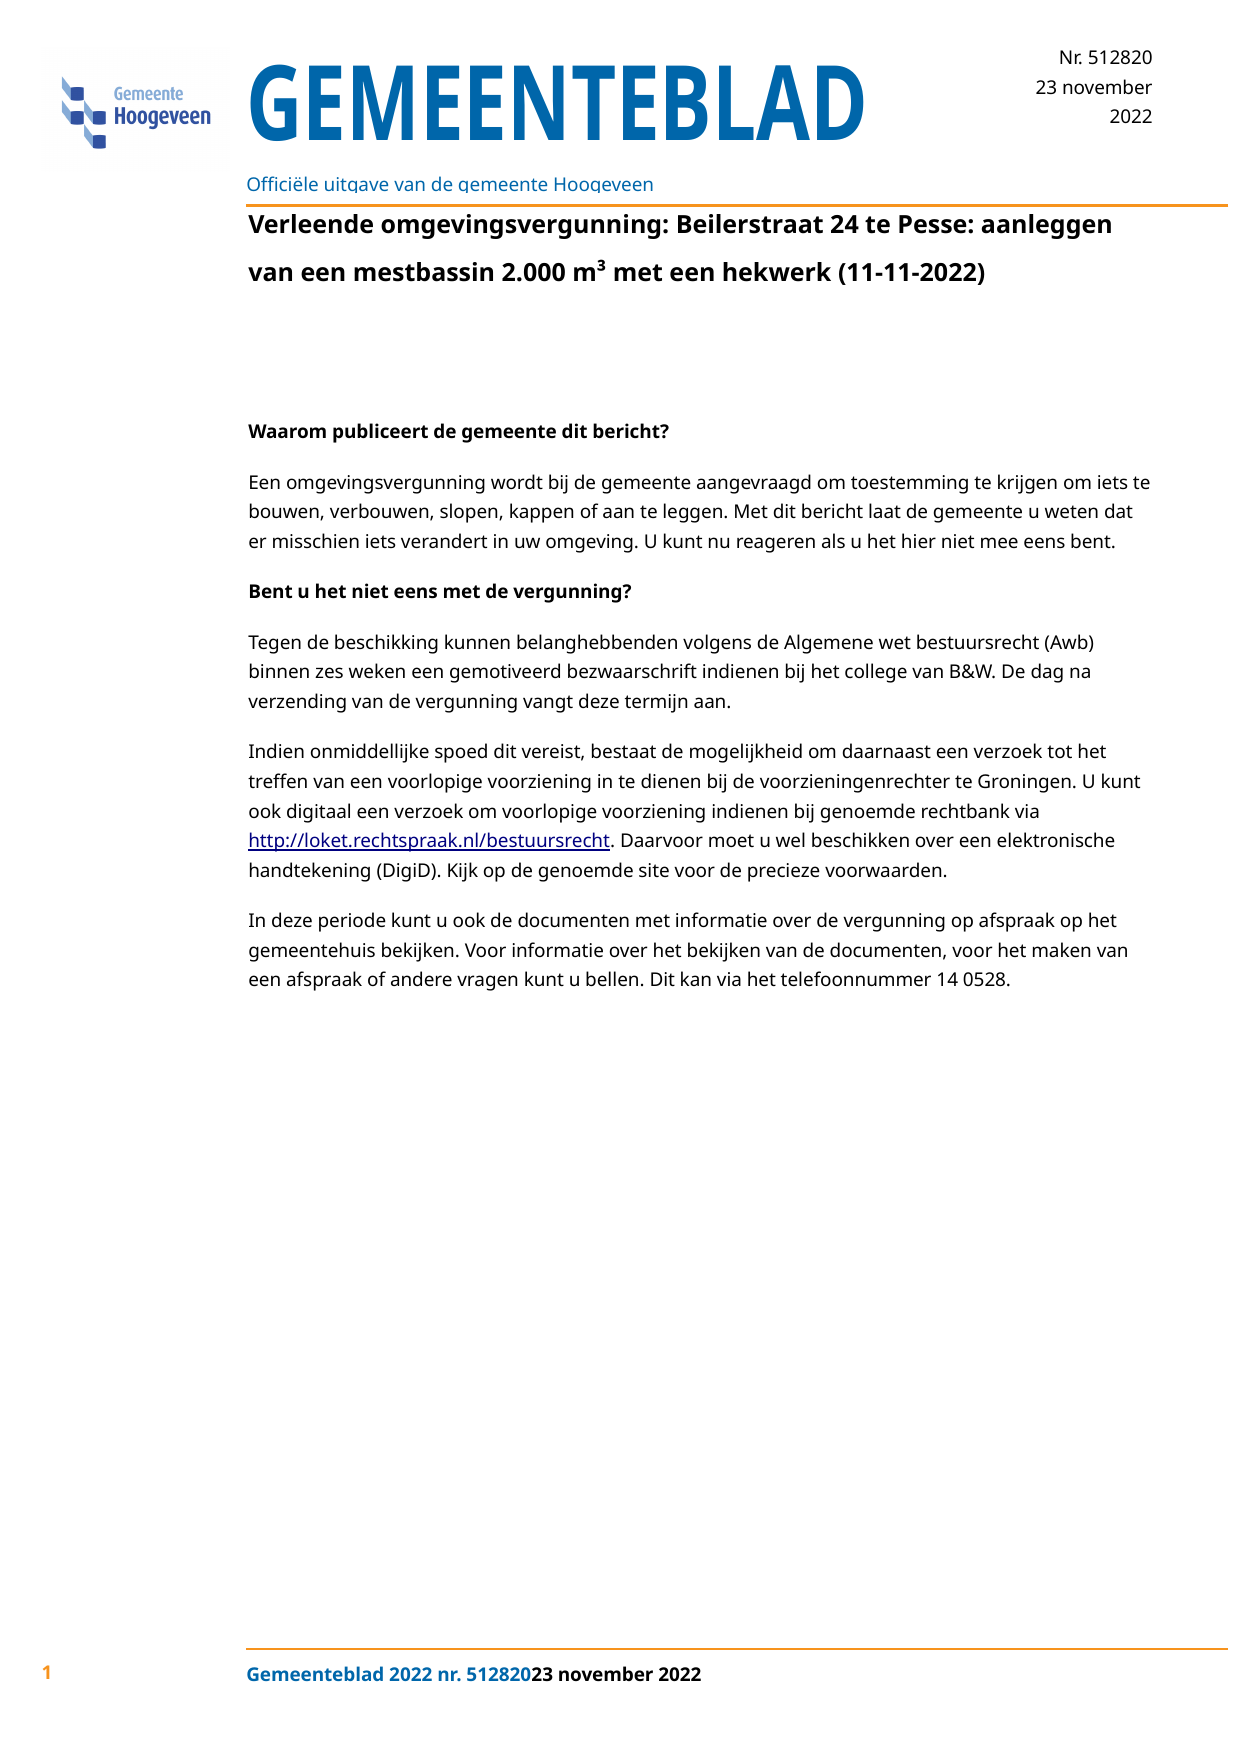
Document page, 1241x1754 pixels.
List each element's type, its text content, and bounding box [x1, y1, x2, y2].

text Tegen de beschikking kunnen belanghebbenden volgens de Algemene wet bestuursrecht (Awb) binnen zes weken een gemotiveerd bezwaarschrift indienen bij het college van B&W. De dag na verzending van de vergunning vangt deze termijn aan. [248, 629, 1152, 714]
text Waarom publiceert de gemeente dit bericht? [248, 419, 1152, 444]
text Verleende omgevingsvergunning: Beilerstraat 24 te Pesse: aanleggen van een mestbassin 2.000 m³ met een hekwerk (11-11-2022) [248, 207, 1152, 288]
text Een omgevingsvergunning wordt bij de gemeente aangevraagd om toestemming te krijgen om iets te bouwen, verbouwen, slopen, kappen of aan te leggen. Met dit bericht laat de gemeente u weten dat er misschien iets verandert in uw omgeving. U kunt nu reageren als u het hier niet mee eens bent. [248, 469, 1152, 554]
text In deze periode kunt u ook de documenten met informatie over de vergunning op afspraak op het gemeentehuis bekijken. Voor informatie over het bekijken van de documenten, voor het maken van een afspraak of andere vragen kunt u bellen. Dit kan via het telefoonnummer 14 0528. [248, 907, 1152, 992]
picture [41, 47, 231, 172]
text Indien onmiddellijke spoed dit vereist, bestaat de mogelijkheid om daarnaast een verzoek tot het treffen van een voorlopige voorziening in te dienen bij de voorzieningenrechter te Groningen. U kunt ook digitaal een verzoek om voorlopige voorziening indienen bij genoemde rechtbank via http://loket.rechtspraak.nl/bestuursrecht. Daarvoor moet u wel beschikken over een elektronische handtekening (DigiD). Kijk op de genoemde site voor de precieze voorwaarden. [248, 739, 1152, 883]
text Bent u het niet eens met de vergunning? [248, 579, 1152, 604]
